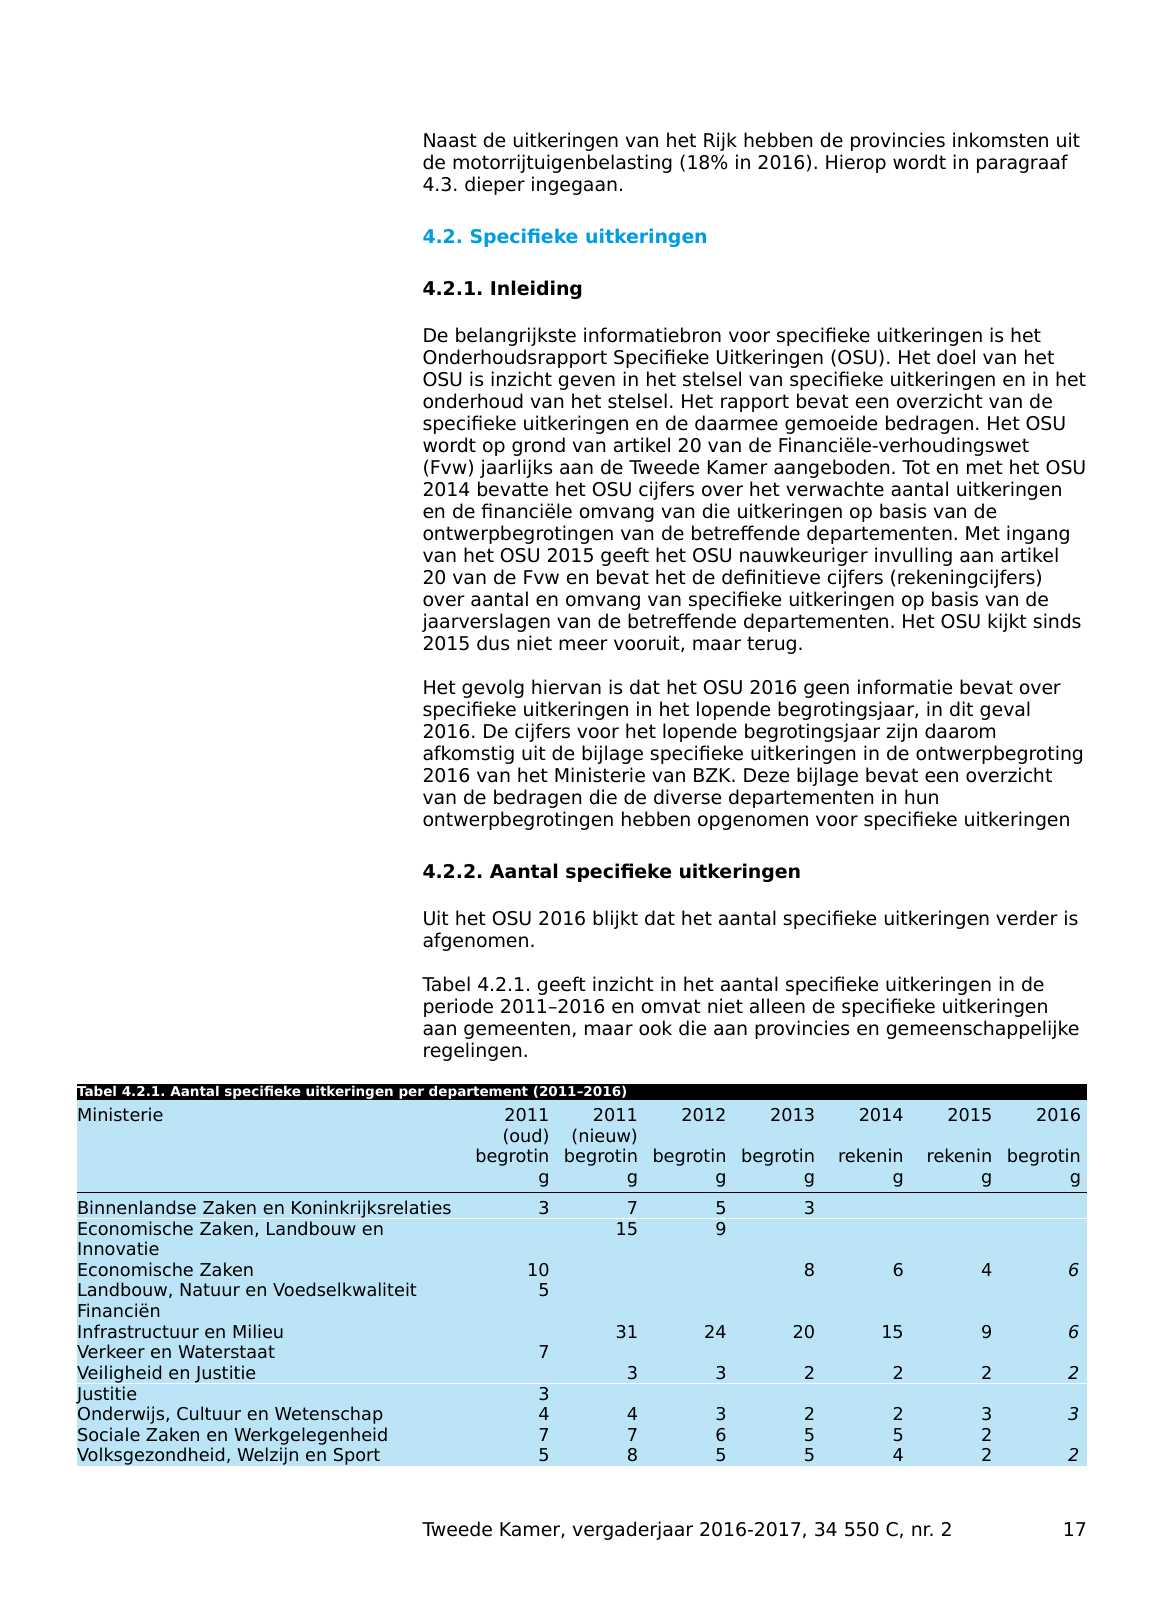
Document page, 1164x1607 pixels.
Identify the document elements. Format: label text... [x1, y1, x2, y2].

table_cell [998, 1219, 1087, 1260]
table_cell 4 [821, 1445, 909, 1466]
table_cell 2 [909, 1445, 998, 1466]
table_cell Binnenlandse Zaken en Koninkrijksrelaties [77, 1193, 466, 1218]
table_cell 6 [998, 1260, 1087, 1280]
table_cell 2016 [998, 1100, 1087, 1146]
subtitle 4.2. Specifieke uitkeringen [422, 226, 1087, 248]
table_cell 8 [732, 1260, 821, 1280]
table_cell 5 [821, 1425, 909, 1445]
table_cell [644, 1260, 732, 1280]
table_cell [644, 1342, 732, 1363]
table_cell Financiën [77, 1301, 466, 1322]
text Tabel 4.2.1. geeft inzicht in het aantal specifieke uitkeringen in de periode 2011–2016 en omvat niet alleen de specifieke uitkeringen aan gemeenten, maar ook die aan provincies en gemeenschappelijke regelingen. [422, 974, 1087, 1062]
table_cell [732, 1342, 821, 1363]
table_cell 15 [821, 1322, 909, 1342]
table_cell [909, 1342, 998, 1363]
table_cell [644, 1280, 732, 1301]
table_cell [998, 1301, 1087, 1322]
table_cell 5 [466, 1280, 555, 1301]
table_cell Justitie [77, 1384, 466, 1404]
table_cell 9 [644, 1219, 732, 1260]
table_cell 7 [466, 1425, 555, 1445]
table_cell 7 [555, 1425, 644, 1445]
text Uit het OSU 2016 blijkt dat het aantal specifieke uitkeringen verder is afgenomen. [422, 907, 1087, 951]
table_cell 3 [644, 1363, 732, 1383]
table_cell [821, 1280, 909, 1301]
table_cell 6 [644, 1425, 732, 1445]
table_cell [998, 1193, 1087, 1218]
table_cell [909, 1301, 998, 1322]
table_cell [909, 1193, 998, 1218]
table_cell [466, 1219, 555, 1260]
table_cell [732, 1384, 821, 1404]
table_cell [821, 1384, 909, 1404]
table_cell [998, 1280, 1087, 1301]
table_cell [644, 1384, 732, 1404]
table_cell Ministerie [77, 1100, 466, 1146]
table_cell 2013 [732, 1100, 821, 1146]
table_cell 5 [644, 1445, 732, 1466]
table_cell [77, 1146, 466, 1192]
table_cell 3 [466, 1193, 555, 1218]
table_cell begroting [555, 1146, 644, 1192]
table_cell 15 [555, 1219, 644, 1260]
table_cell 31 [555, 1322, 644, 1342]
table_cell [466, 1301, 555, 1322]
table_cell 2 [909, 1363, 998, 1383]
table_cell 5 [644, 1193, 732, 1218]
table_cell 3 [466, 1384, 555, 1404]
table_cell 2011 (nieuw) [555, 1100, 644, 1146]
table_cell 2 [732, 1363, 821, 1383]
table_cell rekening [821, 1146, 909, 1192]
table_cell 3 [732, 1193, 821, 1218]
table_cell begroting [466, 1146, 555, 1192]
table_cell 3 [644, 1404, 732, 1425]
table_cell [821, 1193, 909, 1218]
table_cell [555, 1280, 644, 1301]
table_cell [555, 1301, 644, 1322]
table_cell 5 [732, 1425, 821, 1445]
table_cell 10 [466, 1260, 555, 1280]
table_cell begroting [998, 1146, 1087, 1192]
table_cell 9 [909, 1322, 998, 1342]
table_cell rekening [909, 1146, 998, 1192]
table_cell 2014 [821, 1100, 909, 1146]
table_cell 2012 [644, 1100, 732, 1146]
table_cell 6 [821, 1260, 909, 1280]
table_cell Volksgezondheid, Welzijn en Sport [77, 1445, 466, 1466]
table_cell [555, 1342, 644, 1363]
table_cell 7 [555, 1193, 644, 1218]
table_cell [998, 1384, 1087, 1404]
table_cell Onderwijs, Cultuur en Wetenschap [77, 1404, 466, 1425]
table_cell 7 [466, 1342, 555, 1363]
table_cell [821, 1219, 909, 1260]
table_cell 4 [555, 1404, 644, 1425]
table_cell [732, 1280, 821, 1301]
table_cell [732, 1219, 821, 1260]
table_cell 2 [998, 1363, 1087, 1383]
table_cell 2 [821, 1363, 909, 1383]
table_cell 2 [732, 1404, 821, 1425]
table_cell [821, 1342, 909, 1363]
table_cell 24 [644, 1322, 732, 1342]
table_cell Economische Zaken [77, 1260, 466, 1280]
table_cell 4 [909, 1260, 998, 1280]
table_cell [821, 1301, 909, 1322]
table_cell Sociale Zaken en Werkgelegenheid [77, 1425, 466, 1445]
table_header Tabel 4.2.1. Aantal specifieke uitkeringen per departement (2011–2016) [77, 1084, 1087, 1099]
table_cell 3 [555, 1363, 644, 1383]
table_cell 3 [909, 1404, 998, 1425]
text Naast de uitkeringen van het Rijk hebben de provincies inkomsten uit de motorrijtuigenbelasting (18% in 2016). Hierop wordt in paragraaf 4.3. dieper ingegaan. [422, 130, 1087, 196]
table_cell Economische Zaken, Landbouw en Innovatie [77, 1219, 466, 1260]
table_cell [998, 1425, 1087, 1445]
table_cell 4 [466, 1404, 555, 1425]
subtitle 4.2.2. Aantal specifieke uitkeringen [422, 861, 1087, 882]
table_cell 2 [821, 1404, 909, 1425]
table_cell [555, 1384, 644, 1404]
table_cell [644, 1301, 732, 1322]
table_cell Verkeer en Waterstaat [77, 1342, 466, 1363]
table_cell 2 [998, 1445, 1087, 1466]
table_cell 20 [732, 1322, 821, 1342]
table_cell [466, 1363, 555, 1383]
table_cell 2011 (oud) [466, 1100, 555, 1146]
table_cell 6 [998, 1322, 1087, 1342]
table_cell [466, 1322, 555, 1342]
table_cell Veiligheid en Justitie [77, 1363, 466, 1383]
table_cell 5 [466, 1445, 555, 1466]
table_cell begroting [644, 1146, 732, 1192]
table_cell 8 [555, 1445, 644, 1466]
text Het gevolg hiervan is dat het OSU 2016 geen informatie bevat over specifieke uitkeringen in het lopende begrotingsjaar, in dit geval 2016. De cijfers voor het lopende begrotingsjaar zijn daarom afkomstig uit de bijlage specifieke uitkeringen in de ontwerpbegroting 2016 van het Ministerie van BZK. Deze bijlage bevat een overzicht van de bedragen die de diverse departementen in hun ontwerpbegrotingen hebben opgenomen voor specifieke uitkeringen [422, 677, 1087, 831]
table_cell Landbouw, Natuur en Voedselkwaliteit [77, 1280, 466, 1301]
table_cell [555, 1260, 644, 1280]
table_cell 2015 [909, 1100, 998, 1146]
subtitle 4.2.1. Inleiding [422, 278, 1087, 300]
text De belangrijkste informatiebron voor specifieke uitkeringen is het Onderhoudsrapport Specifieke Uitkeringen (OSU). Het doel van het OSU is inzicht geven in het stelsel van specifieke uitkeringen en in het onderhoud van het stelsel. Het rapport bevat een overzicht van de specifieke uitkeringen en de daarmee gemoeide bedragen. Het OSU wordt op grond van artikel 20 van de Financiële-verhoudingswet (Fvw) jaarlijks aan de Tweede Kamer aangeboden. Tot en met het OSU 2014 bevatte het OSU cijfers over het verwachte aantal uitkeringen en de financiële omvang van die uitkeringen op basis van de ontwerpbegrotingen van de betreffende departementen. Met ingang van het OSU 2015 geeft het OSU nauwkeuriger invulling aan artikel 20 van de Fvw en bevat het de definitieve cijfers (rekeningcijfers) over aantal en omvang van specifieke uitkeringen op basis van de jaarverslagen van de betreffende departementen. Het OSU kijkt sinds 2015 dus niet meer vooruit, maar terug. [422, 325, 1087, 654]
table_cell [909, 1280, 998, 1301]
table_cell [909, 1384, 998, 1404]
table_cell Infrastructuur en Milieu [77, 1322, 466, 1342]
table_cell begroting [732, 1146, 821, 1192]
table_cell [998, 1342, 1087, 1363]
table_cell [909, 1219, 998, 1260]
table_cell 3 [998, 1404, 1087, 1425]
table_cell 5 [732, 1445, 821, 1466]
table_cell [732, 1301, 821, 1322]
table_cell 2 [909, 1425, 998, 1445]
